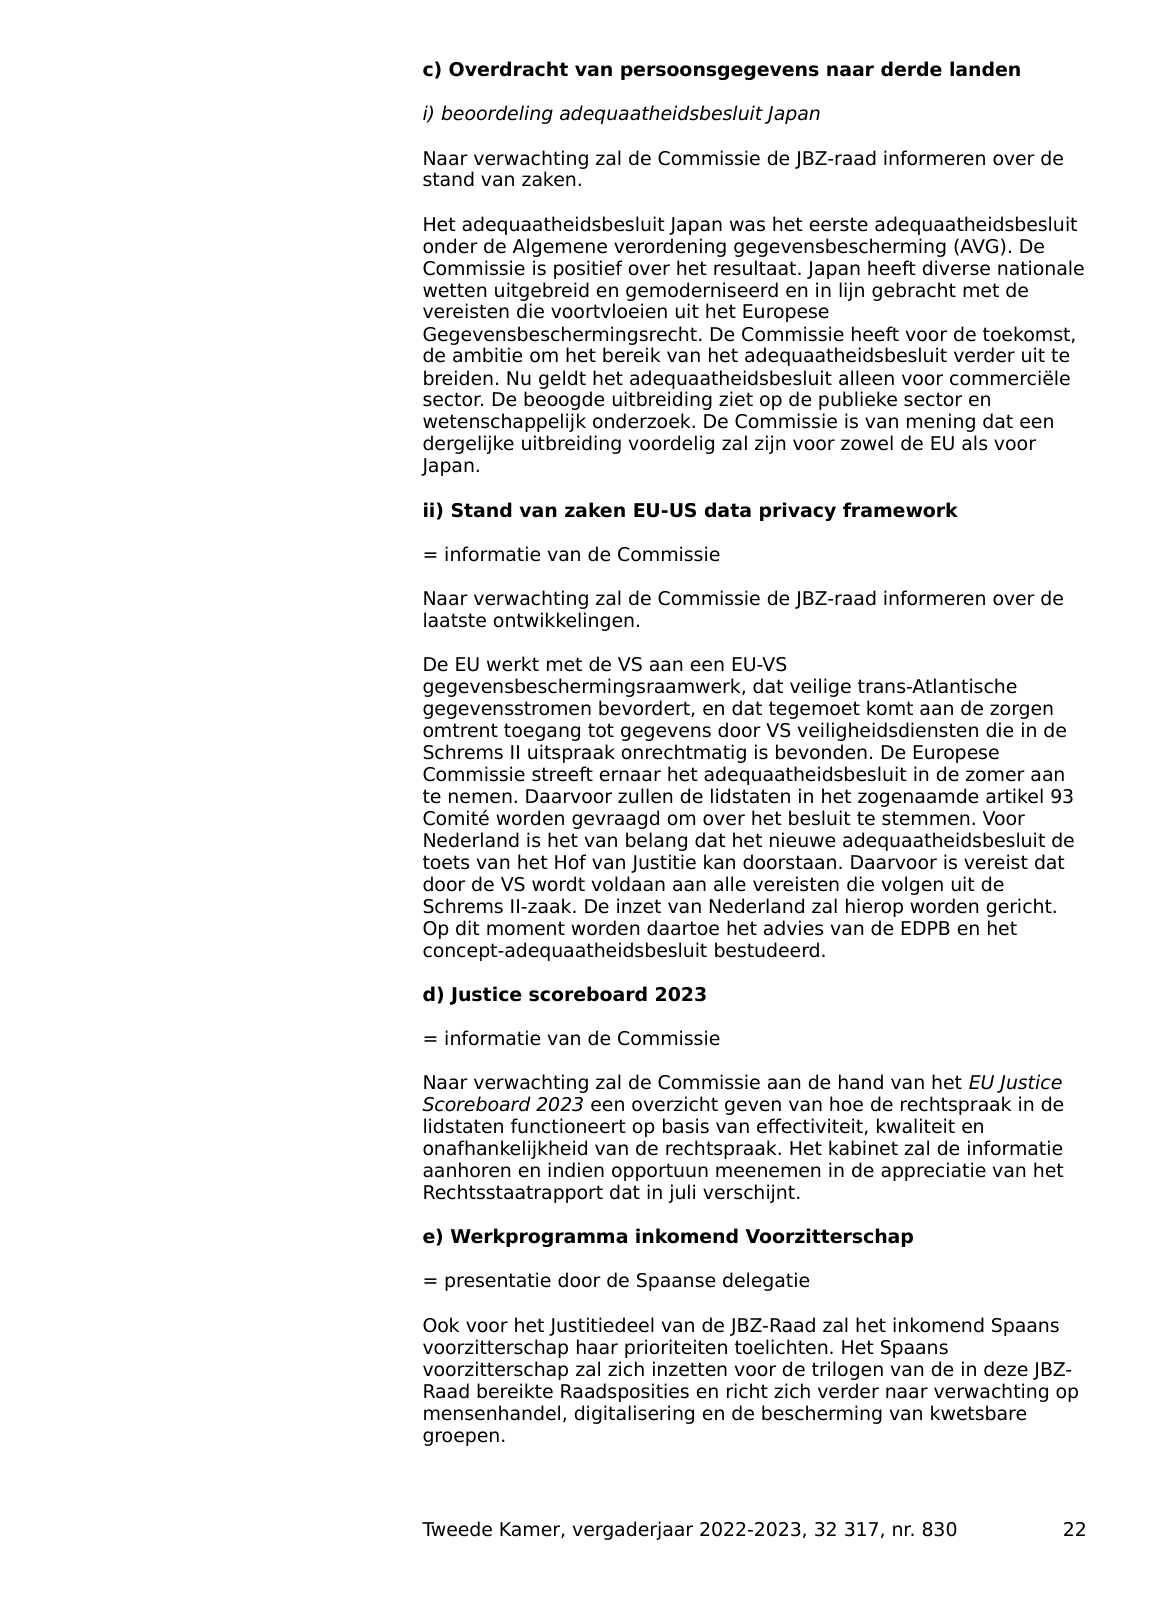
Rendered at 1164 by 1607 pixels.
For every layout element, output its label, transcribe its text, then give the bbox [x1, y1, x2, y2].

text Naar verwachting zal de Commissie aan de hand van het EU Justice Scoreboard 2023 een overzicht geven van hoe de rechtspraak in de lidstaten functioneert op basis van effectiviteit, kwaliteit en onafhankelijkheid van de rechtspraak. Het kabinet zal de informatie aanhoren en indien opportuun meenemen in de appreciatie van het Rechtsstaatrapport dat in juli verschijnt. [422, 1072, 1087, 1204]
text Naar verwachting zal de Commissie de JBZ-raad informeren over de laatste ontwikkelingen. [422, 588, 1087, 632]
text Ook voor het Justitiedeel van de JBZ-Raad zal het inkomend Spaans voorzitterschap haar prioriteiten toelichten. Het Spaans voorzitterschap zal zich inzetten voor de trilogen van de in deze JBZ-Raad bereikte Raadsposities en richt zich verder naar verwachting op mensenhandel, digitalisering en de bescherming van kwetsbare groepen. [422, 1314, 1087, 1446]
subtitle i) beoordeling adequaatheidsbesluit Japan [422, 103, 1087, 125]
subtitle d) Justice scoreboard 2023 [422, 984, 1087, 1006]
text = informatie van de Commissie [422, 1028, 1087, 1050]
text Naar verwachting zal de Commissie de JBZ-raad informeren over de stand van zaken. [422, 147, 1087, 191]
text De EU werkt met de VS aan een EU-VS gegevensbeschermingsraamwerk, dat veilige trans-Atlantische gegevensstromen bevordert, en dat tegemoet komt aan de zorgen omtrent toegang tot gegevens door VS veiligheidsdiensten die in de Schrems II uitspraak onrechtmatig is bevonden. De Europese Commissie streeft ernaar het adequaatheidsbesluit in de zomer aan te nemen. Daarvoor zullen de lidstaten in het zogenaamde artikel 93 Comité worden gevraagd om over het besluit te stemmen. Voor Nederland is het van belang dat het nieuwe adequaatheidsbesluit de toets van het Hof van Justitie kan doorstaan. Daarvoor is vereist dat door de VS wordt voldaan aan alle vereisten die volgen uit de Schrems II-zaak. De inzet van Nederland zal hierop worden gericht. Op dit moment worden daartoe het advies van de EDPB en het concept-adequaatheidsbesluit bestudeerd. [422, 654, 1087, 962]
text Het adequaatheidsbesluit Japan was het eerste adequaatheidsbesluit onder de Algemene verordening gegevensbescherming (AVG). De Commissie is positief over het resultaat. Japan heeft diverse nationale wetten uitgebreid en gemoderniseerd en in lijn gebracht met de vereisten die voortvloeien uit het Europese Gegevensbeschermingsrecht. De Commissie heeft voor de toekomst, de ambitie om het bereik van het adequaatheidsbesluit verder uit te breiden. Nu geldt het adequaatheidsbesluit alleen voor commerciële sector. De beoogde uitbreiding ziet op de publieke sector en wetenschappelijk onderzoek. De Commissie is van mening dat een dergelijke uitbreiding voordelig zal zijn voor zowel de EU als voor Japan. [422, 213, 1087, 477]
subtitle ii) Stand van zaken EU-US data privacy framework [422, 499, 1087, 521]
text = presentatie door de Spaanse delegatie [422, 1270, 1087, 1292]
subtitle e) Werkprogramma inkomend Voorzitterschap [422, 1226, 1087, 1248]
text = informatie van de Commissie [422, 544, 1087, 566]
subtitle c) Overdracht van persoonsgegevens naar derde landen [422, 59, 1087, 81]
